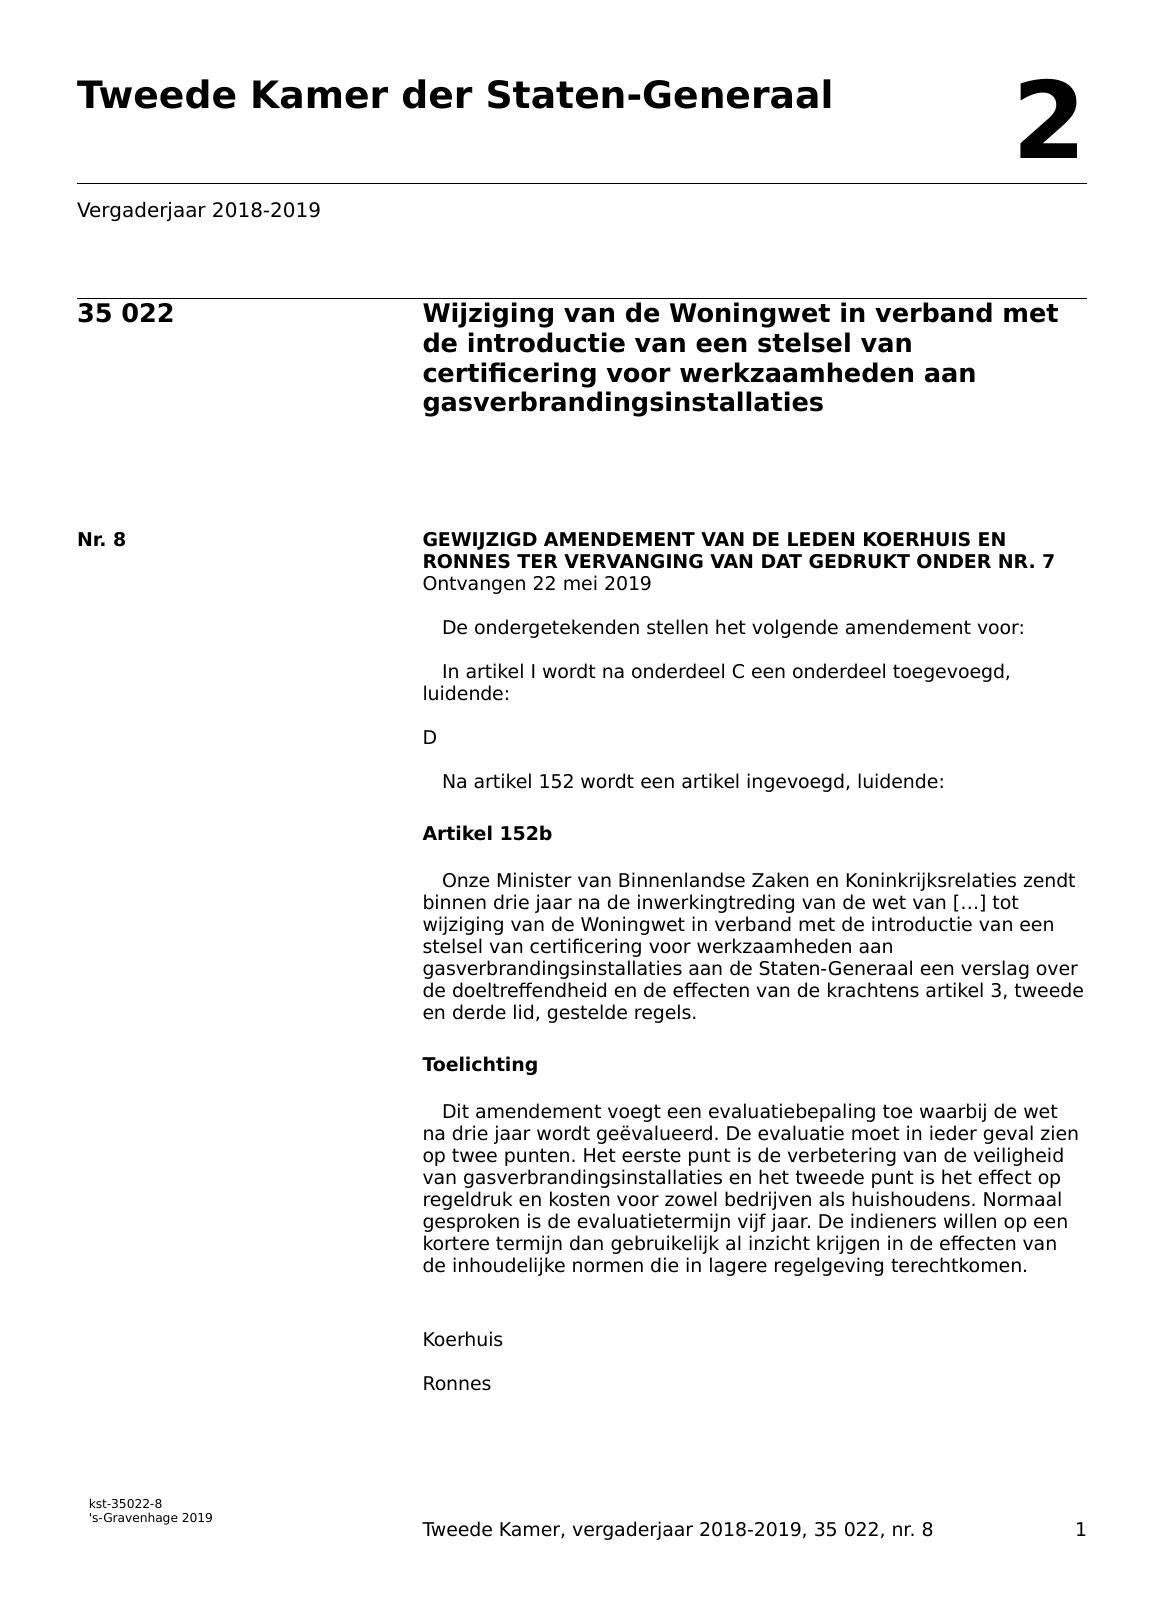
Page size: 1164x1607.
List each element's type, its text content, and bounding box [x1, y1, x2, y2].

table_header 2 [886, 59, 1087, 183]
text D [422, 727, 1087, 749]
text kst-35022-8 [88, 1497, 323, 1511]
text Onze Minister van Binnenlandse Zaken en Koninkrijksrelaties zendt binnen drie jaar na de inwerkingtreding van de wet van […] tot wijziging van de Woningwet in verband met de introductie van een stelsel van certificering voor werkzaamheden aan gasverbrandingsinstallaties aan de Staten-Generaal een verslag over de doeltreffendheid en de effecten van de krachtens artikel 3, tweede en derde lid, gestelde regels. [422, 870, 1087, 1024]
subtitle Nr. 8 GEWIJZIGD AMENDEMENT VAN DE LEDEN KOERHUIS EN RONNES TER VERVANGING VAN DAT GEDRUKT ONDER NR. 7 [77, 529, 1087, 573]
text De ondergetekenden stellen het volgende amendement voor: [422, 617, 1087, 639]
text In artikel I wordt na onderdeel C een onderdeel toegevoegd, luidende: [422, 661, 1087, 705]
text Koerhuis Ronnes [422, 1307, 1087, 1395]
text Ontvangen 22 mei 2019 [422, 573, 1087, 595]
text Na artikel 152 wordt een artikel ingevoegd, luidende: [422, 771, 1087, 793]
subtitle 35 022 Wijziging van de Woningwet in verband met de introductie van een stelsel van certificering voor werkzaamheden aan gasverbrandingsinstallaties [77, 299, 1087, 418]
subtitle Toelichting [422, 1054, 1087, 1076]
text Dit amendement voegt een evaluatiebepaling toe waarbij de wet na drie jaar wordt geëvalueerd. De evaluatie moet in ieder geval zien op twee punten. Het eerste punt is de verbetering van de veiligheid van gasverbrandingsinstallaties en het tweede punt is het effect op regeldruk en kosten voor zowel bedrijven als huishoudens. Normaal gesproken is de evaluatietermijn vijf jaar. De indieners willen op een kortere termijn dan gebruikelijk al inzicht krijgen in de effecten van de inhoudelijke normen die in lagere regelgeving terechtkomen. [422, 1101, 1087, 1277]
subtitle Artikel 152b [422, 823, 1087, 845]
table_cell Vergaderjaar 2018-2019 [77, 184, 1087, 298]
text 's-Gravenhage 2019 [88, 1511, 323, 1525]
table_header Tweede Kamer der Staten-Generaal [77, 59, 886, 183]
